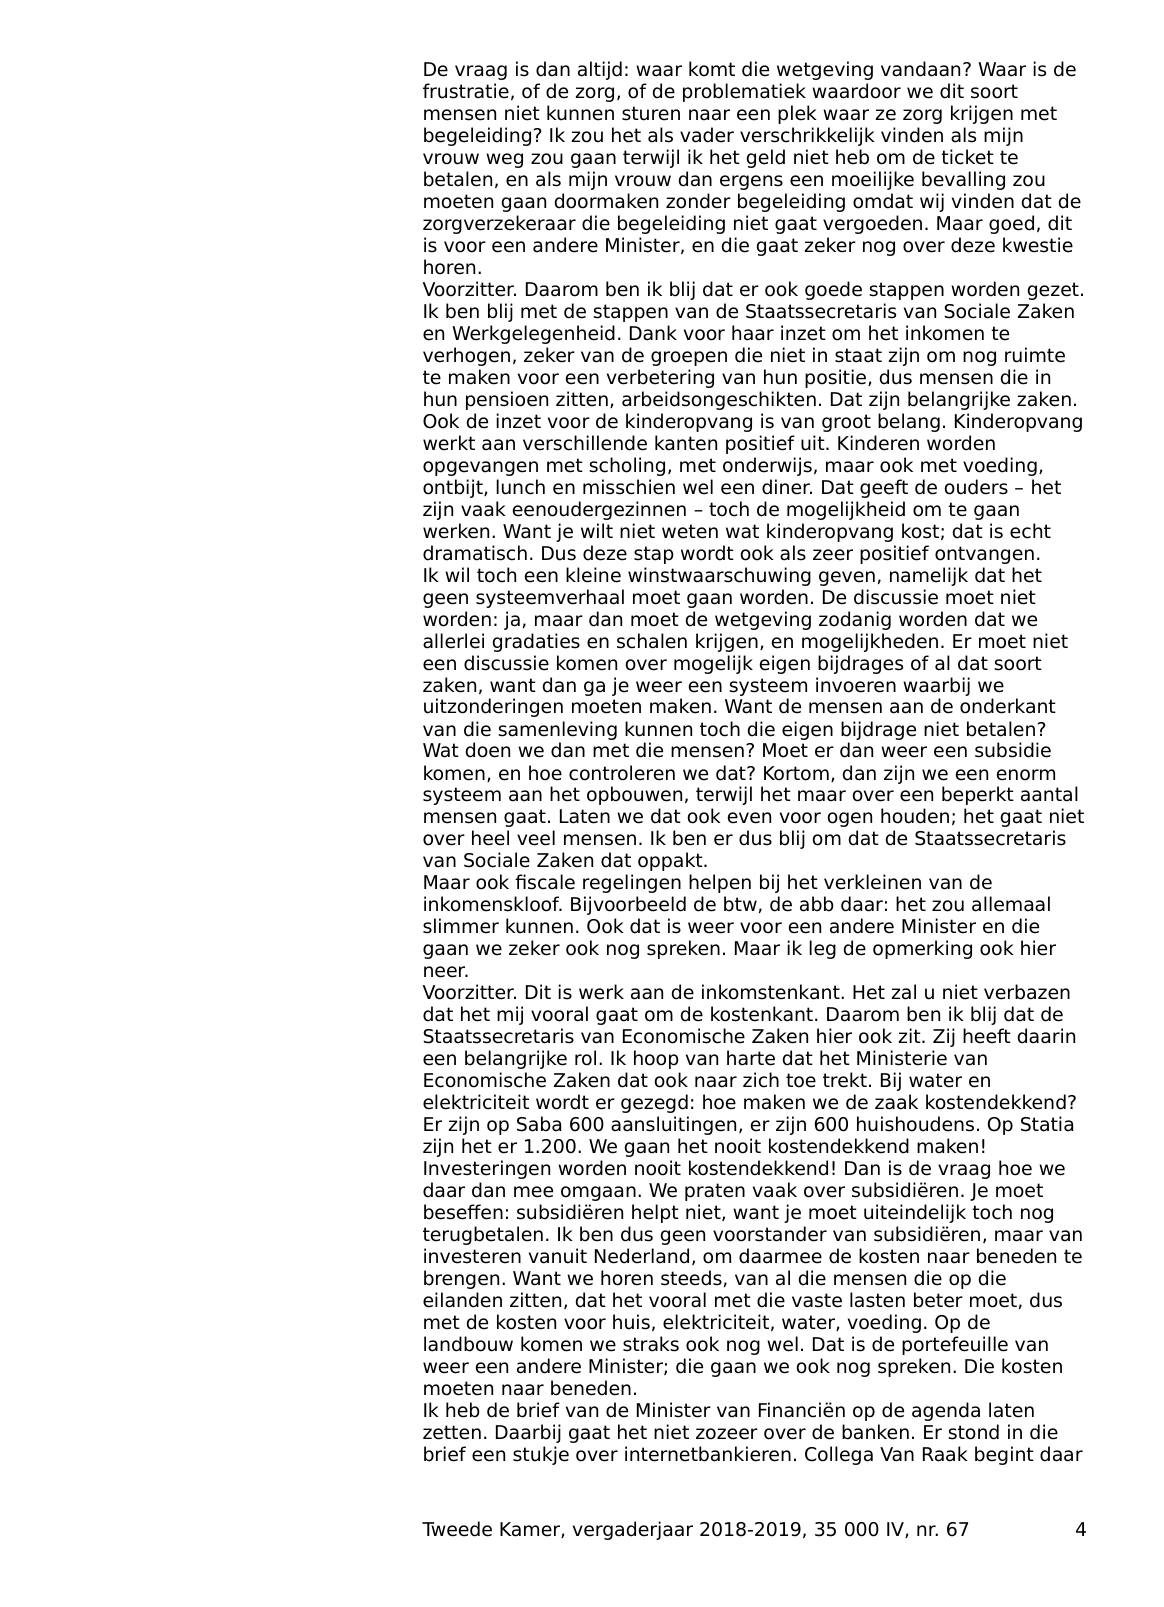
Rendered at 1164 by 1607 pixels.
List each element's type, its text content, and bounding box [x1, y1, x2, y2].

text Ik wil toch een kleine winstwaarschuwing geven, namelijk dat het geen systeemverhaal moet gaan worden. De discussie moet niet worden: ja, maar dan moet de wetgeving zodanig worden dat we allerlei gradaties en schalen krijgen, en mogelijkheden. Er moet niet een discussie komen over mogelijk eigen bijdrages of al dat soort zaken, want dan ga je weer een systeem invoeren waarbij we uitzonderingen moeten maken. Want de mensen aan de onderkant van die samenleving kunnen toch die eigen bijdrage niet betalen? Wat doen we dan met die mensen? Moet er dan weer een subsidie komen, en hoe controleren we dat? Kortom, dan zijn we een enorm systeem aan het opbouwen, terwijl het maar over een beperkt aantal mensen gaat. Laten we dat ook even voor ogen houden; het gaat niet over heel veel mensen. Ik ben er dus blij om dat de Staatssecretaris van Sociale Zaken dat oppakt. [422, 564, 1087, 872]
text Voorzitter. Daarom ben ik blij dat er ook goede stappen worden gezet. Ik ben blij met de stappen van de Staatssecretaris van Sociale Zaken en Werkgelegenheid. Dank voor haar inzet om het inkomen te verhogen, zeker van de groepen die niet in staat zijn om nog ruimte te maken voor een verbetering van hun positie, dus mensen die in hun pensioen zitten, arbeidsongeschikten. Dat zijn belangrijke zaken. Ook de inzet voor de kinderopvang is van groot belang. Kinderopvang werkt aan verschillende kanten positief uit. Kinderen worden opgevangen met scholing, met onderwijs, maar ook met voeding, ontbijt, lunch en misschien wel een diner. Dat geeft de ouders – het zijn vaak eenoudergezinnen – toch de mogelijkheid om te gaan werken. Want je wilt niet weten wat kinderopvang kost; dat is echt dramatisch. Dus deze stap wordt ook als zeer positief ontvangen. [422, 279, 1087, 564]
text Maar ook fiscale regelingen helpen bij het verkleinen van de inkomenskloof. Bijvoorbeeld de btw, de abb daar: het zou allemaal slimmer kunnen. Ook dat is weer voor een andere Minister en die gaan we zeker ook nog spreken. Maar ik leg de opmerking ook hier neer. [422, 872, 1087, 982]
text Voorzitter. Dit is werk aan de inkomstenkant. Het zal u niet verbazen dat het mij vooral gaat om de kostenkant. Daarom ben ik blij dat de Staatssecretaris van Economische Zaken hier ook zit. Zij heeft daarin een belangrijke rol. Ik hoop van harte dat het Ministerie van Economische Zaken dat ook naar zich toe trekt. Bij water en elektriciteit wordt er gezegd: hoe maken we de zaak kostendekkend? Er zijn op Saba 600 aansluitingen, er zijn 600 huishoudens. Op Statia zijn het er 1.200. We gaan het nooit kostendekkend maken! Investeringen worden nooit kostendekkend! Dan is de vraag hoe we daar dan mee omgaan. We praten vaak over subsidiëren. Je moet beseffen: subsidiëren helpt niet, want je moet uiteindelijk toch nog terugbetalen. Ik ben dus geen voorstander van subsidiëren, maar van investeren vanuit Nederland, om daarmee de kosten naar beneden te brengen. Want we horen steeds, van al die mensen die op die eilanden zitten, dat het vooral met die vaste lasten beter moet, dus met de kosten voor huis, elektriciteit, water, voeding. Op de landbouw komen we straks ook nog wel. Dat is de portefeuille van weer een andere Minister; die gaan we ook nog spreken. Die kosten moeten naar beneden. [422, 982, 1087, 1400]
text De vraag is dan altijd: waar komt die wetgeving vandaan? Waar is de frustratie, of de zorg, of de problematiek waardoor we dit soort mensen niet kunnen sturen naar een plek waar ze zorg krijgen met begeleiding? Ik zou het als vader verschrikkelijk vinden als mijn vrouw weg zou gaan terwijl ik het geld niet heb om de ticket te betalen, en als mijn vrouw dan ergens een moeilijke bevalling zou moeten gaan doormaken zonder begeleiding omdat wij vinden dat de zorgverzekeraar die begeleiding niet gaat vergoeden. Maar goed, dit is voor een andere Minister, en die gaat zeker nog over deze kwestie horen. [422, 59, 1087, 279]
text Ik heb de brief van de Minister van Financiën op de agenda laten zetten. Daarbij gaat het niet zozeer over de banken. Er stond in die brief een stukje over internetbankieren. Collega Van Raak begint daar [422, 1400, 1087, 1466]
